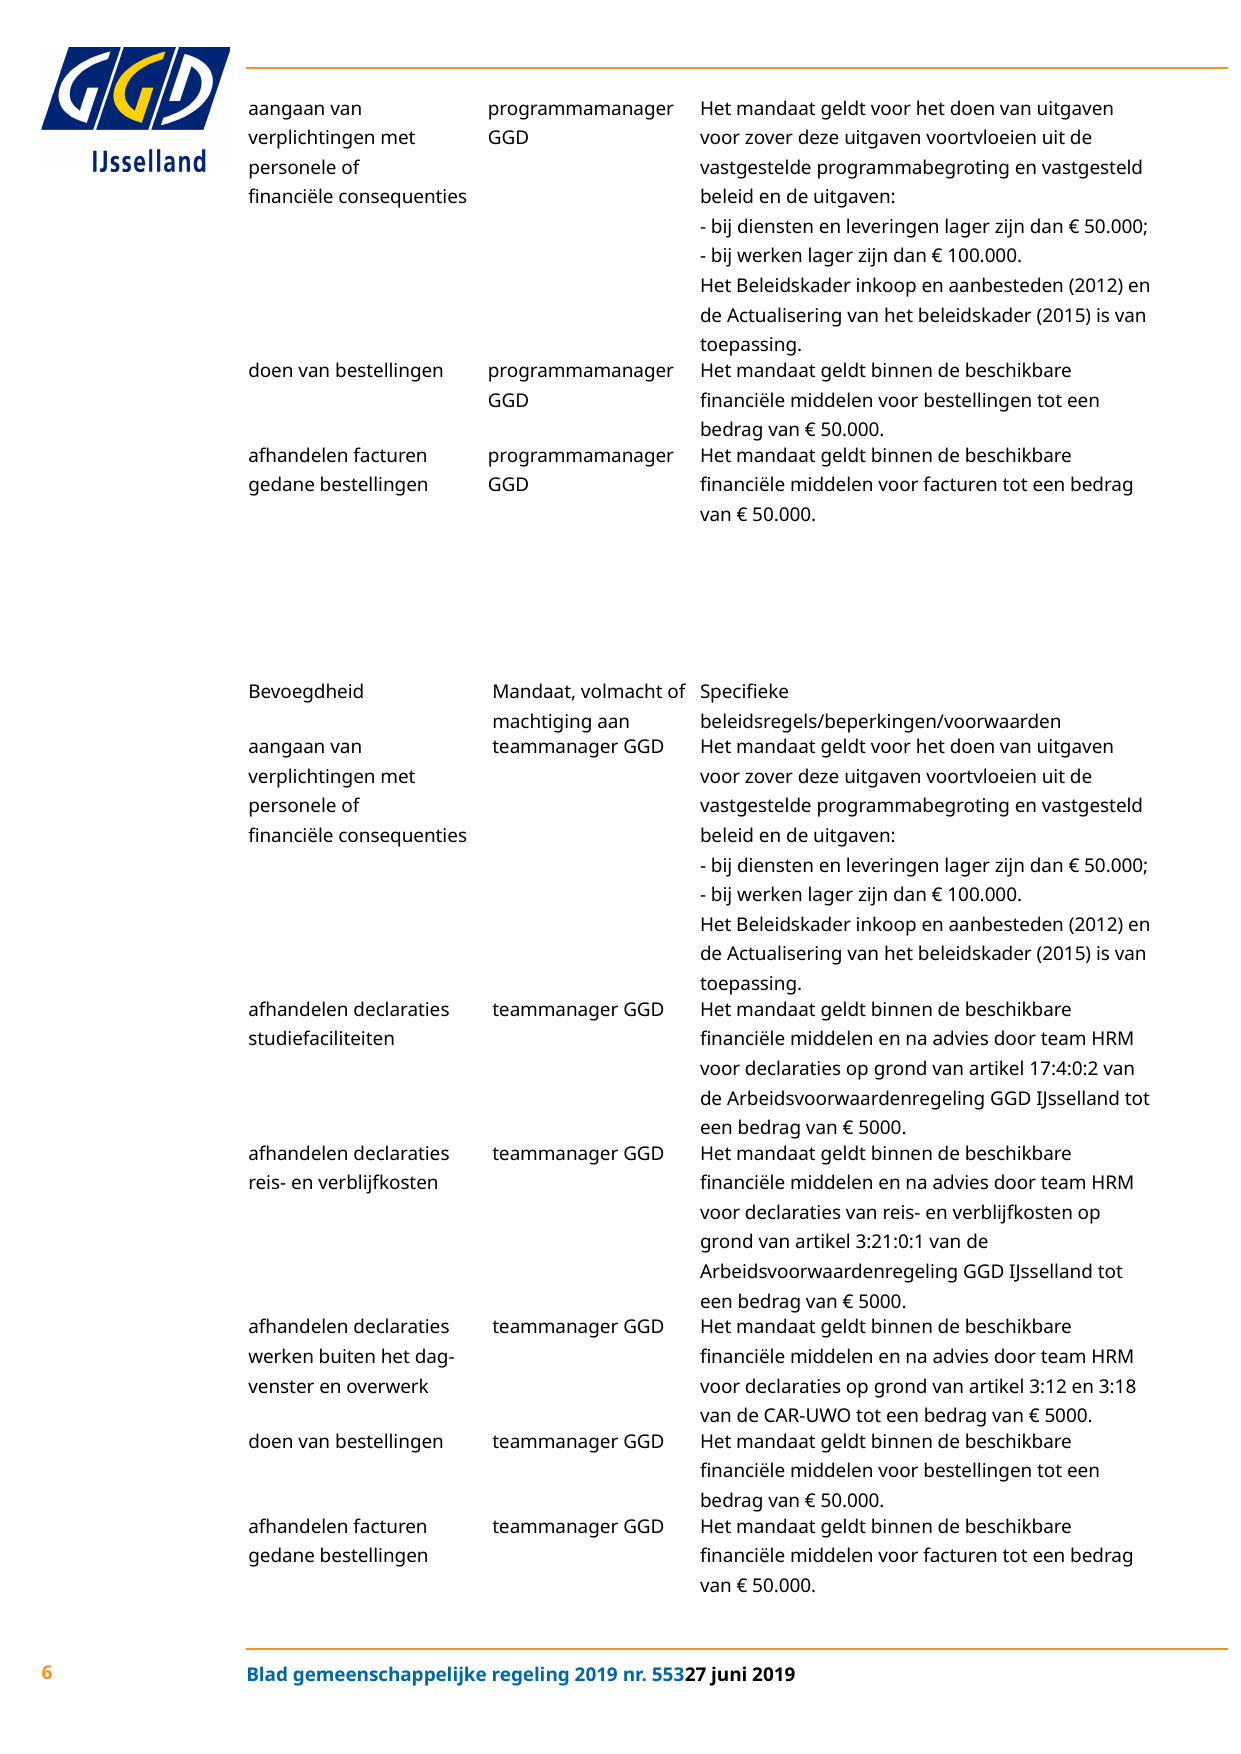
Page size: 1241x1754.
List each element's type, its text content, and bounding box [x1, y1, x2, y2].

table_cell Het mandaat geldt binnen de beschikbare financiële middelen en na advies door team HRM voor declaraties op grond van artikel 3:12 en 3:18 van de CAR-UWO tot een bedrag van € 5000. [700, 1314, 1152, 1428]
table_cell teammanager GGD [492, 1428, 700, 1513]
table_cell teammanager GGD [492, 734, 700, 996]
table_cell aangaan van verplichtingen met personele of financiële consequenties [248, 734, 492, 996]
table_cell doen van bestellingen [248, 1428, 492, 1513]
table_cell doen van bestellingen [248, 357, 488, 442]
table_cell afhandelen facturen gedane bestellingen [248, 1513, 492, 1598]
table_cell teammanager GGD [492, 1513, 700, 1598]
table_cell teammanager GGD [492, 1140, 700, 1314]
table_header Specifieke beleidsregels/beperkingen/voorwaarden [700, 678, 1152, 733]
table_cell programmamanager GGD [488, 357, 700, 442]
table_cell teammanager GGD [492, 996, 700, 1140]
table_cell Het mandaat geldt binnen de beschikbare financiële middelen voor bestellingen tot een bedrag van € 50.000. [700, 1428, 1152, 1513]
table_cell teammanager GGD [492, 1314, 700, 1428]
picture [41, 47, 231, 172]
table_header Mandaat, volmacht of machtiging aan [492, 678, 700, 733]
table_cell Het mandaat geldt voor het doen van uitgaven voor zover deze uitgaven voortvloeien uit de vastgestelde programmabegroting en vastgesteld beleid en de uitgaven: - bij diensten en leveringen lager zijn dan € 50.000; - bij werken lager zijn dan € 100.000. Het Beleidskader inkoop en aanbesteden (2012) en de Actualisering van het beleidskader (2015) is van toepassing. [700, 95, 1152, 357]
table_header Bevoegdheid [248, 678, 492, 733]
table_cell afhandelen declaraties studiefaciliteiten [248, 996, 492, 1140]
table_cell aangaan van verplichtingen met personele of financiële consequenties [248, 95, 488, 357]
table_cell programmamanager GGD [488, 95, 700, 357]
table_cell programmamanager GGD [488, 442, 700, 527]
table_cell afhandelen facturen gedane bestellingen [248, 442, 488, 527]
table_cell Het mandaat geldt binnen de beschikbare financiële middelen en na advies door team HRM voor declaraties op grond van artikel 17:4:0:2 van de Arbeidsvoorwaardenregeling GGD IJsselland tot een bedrag van € 5000. [700, 996, 1152, 1140]
table_cell afhandelen declaraties werken buiten het dag- venster en overwerk [248, 1314, 492, 1428]
table_cell Het mandaat geldt binnen de beschikbare financiële middelen voor bestellingen tot een bedrag van € 50.000. [700, 357, 1152, 442]
table_cell afhandelen declaraties reis- en verblijfkosten [248, 1140, 492, 1314]
table_cell Het mandaat geldt voor het doen van uitgaven voor zover deze uitgaven voortvloeien uit de vastgestelde programmabegroting en vastgesteld beleid en de uitgaven: - bij diensten en leveringen lager zijn dan € 50.000; - bij werken lager zijn dan € 100.000. Het Beleidskader inkoop en aanbesteden (2012) en de Actualisering van het beleidskader (2015) is van toepassing. [700, 734, 1152, 996]
table_cell Het mandaat geldt binnen de beschikbare financiële middelen en na advies door team HRM voor declaraties van reis- en verblijfkosten op grond van artikel 3:21:0:1 van de Arbeidsvoorwaardenregeling GGD IJsselland tot een bedrag van € 5000. [700, 1140, 1152, 1314]
table_cell Het mandaat geldt binnen de beschikbare financiële middelen voor facturen tot een bedrag van € 50.000. [700, 442, 1152, 527]
table_cell Het mandaat geldt binnen de beschikbare financiële middelen voor facturen tot een bedrag van € 50.000. [700, 1513, 1152, 1598]
